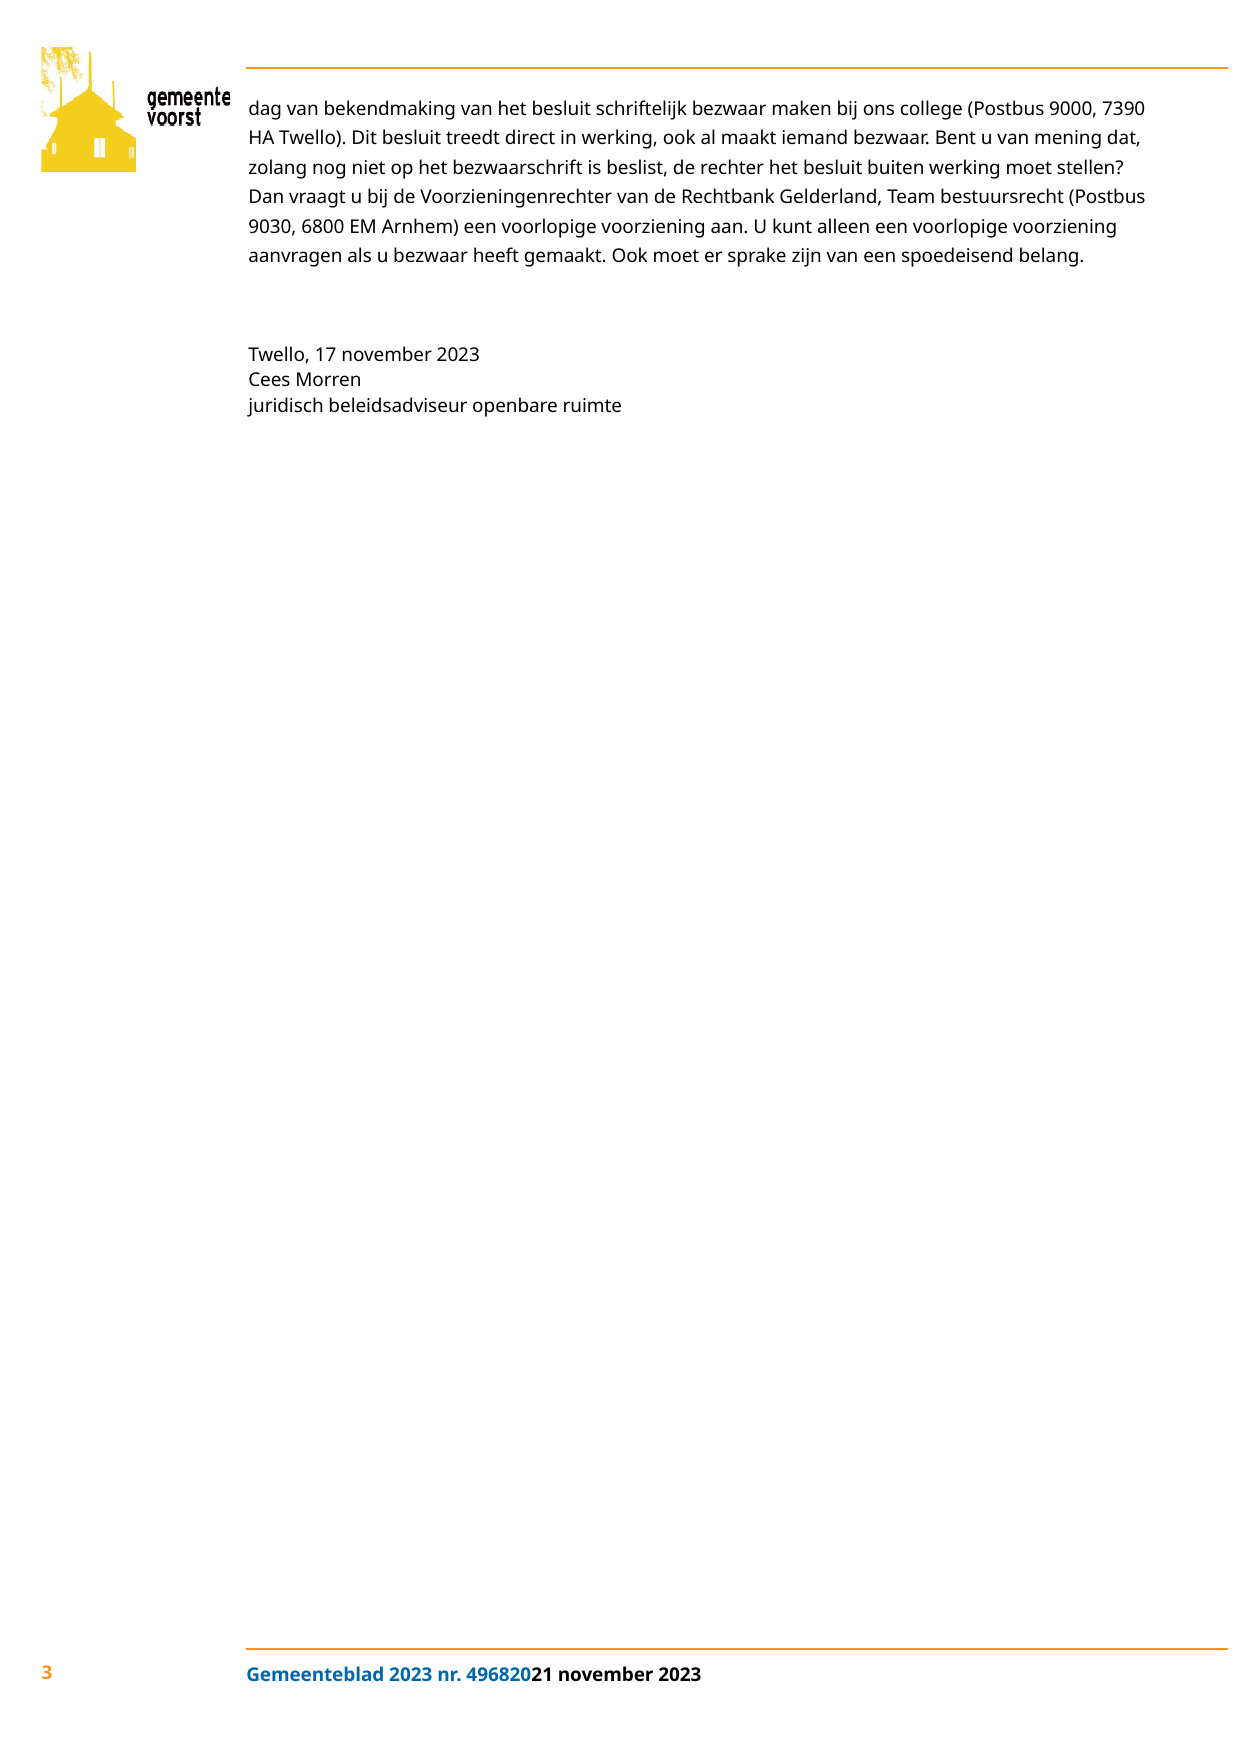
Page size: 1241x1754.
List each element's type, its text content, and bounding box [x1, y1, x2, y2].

picture [41, 47, 231, 172]
text Twello, 17 november 2023 [248, 341, 1152, 367]
text juridisch beleidsadviseur openbare ruimte [248, 392, 1152, 418]
text Cees Morren [248, 367, 1152, 392]
text dag van bekendmaking van het besluit schriftelijk bezwaar maken bij ons college (Postbus 9000, 7390 HA Twello). Dit besluit treedt direct in werking, ook al maakt iemand bezwaar. Bent u van mening dat, zolang nog niet op het bezwaarschrift is beslist, de rechter het besluit buiten werking moet stellen? Dan vraagt u bij de Voorzieningenrechter van de Rechtbank Gelderland, Team bestuursrecht (Postbus 9030, 6800 EM Arnhem) een voorlopige voorziening aan. U kunt alleen een voorlopige voorziening aanvragen als u bezwaar heeft gemaakt. Ook moet er sprake zijn van een spoedeisend belang. [248, 95, 1152, 268]
